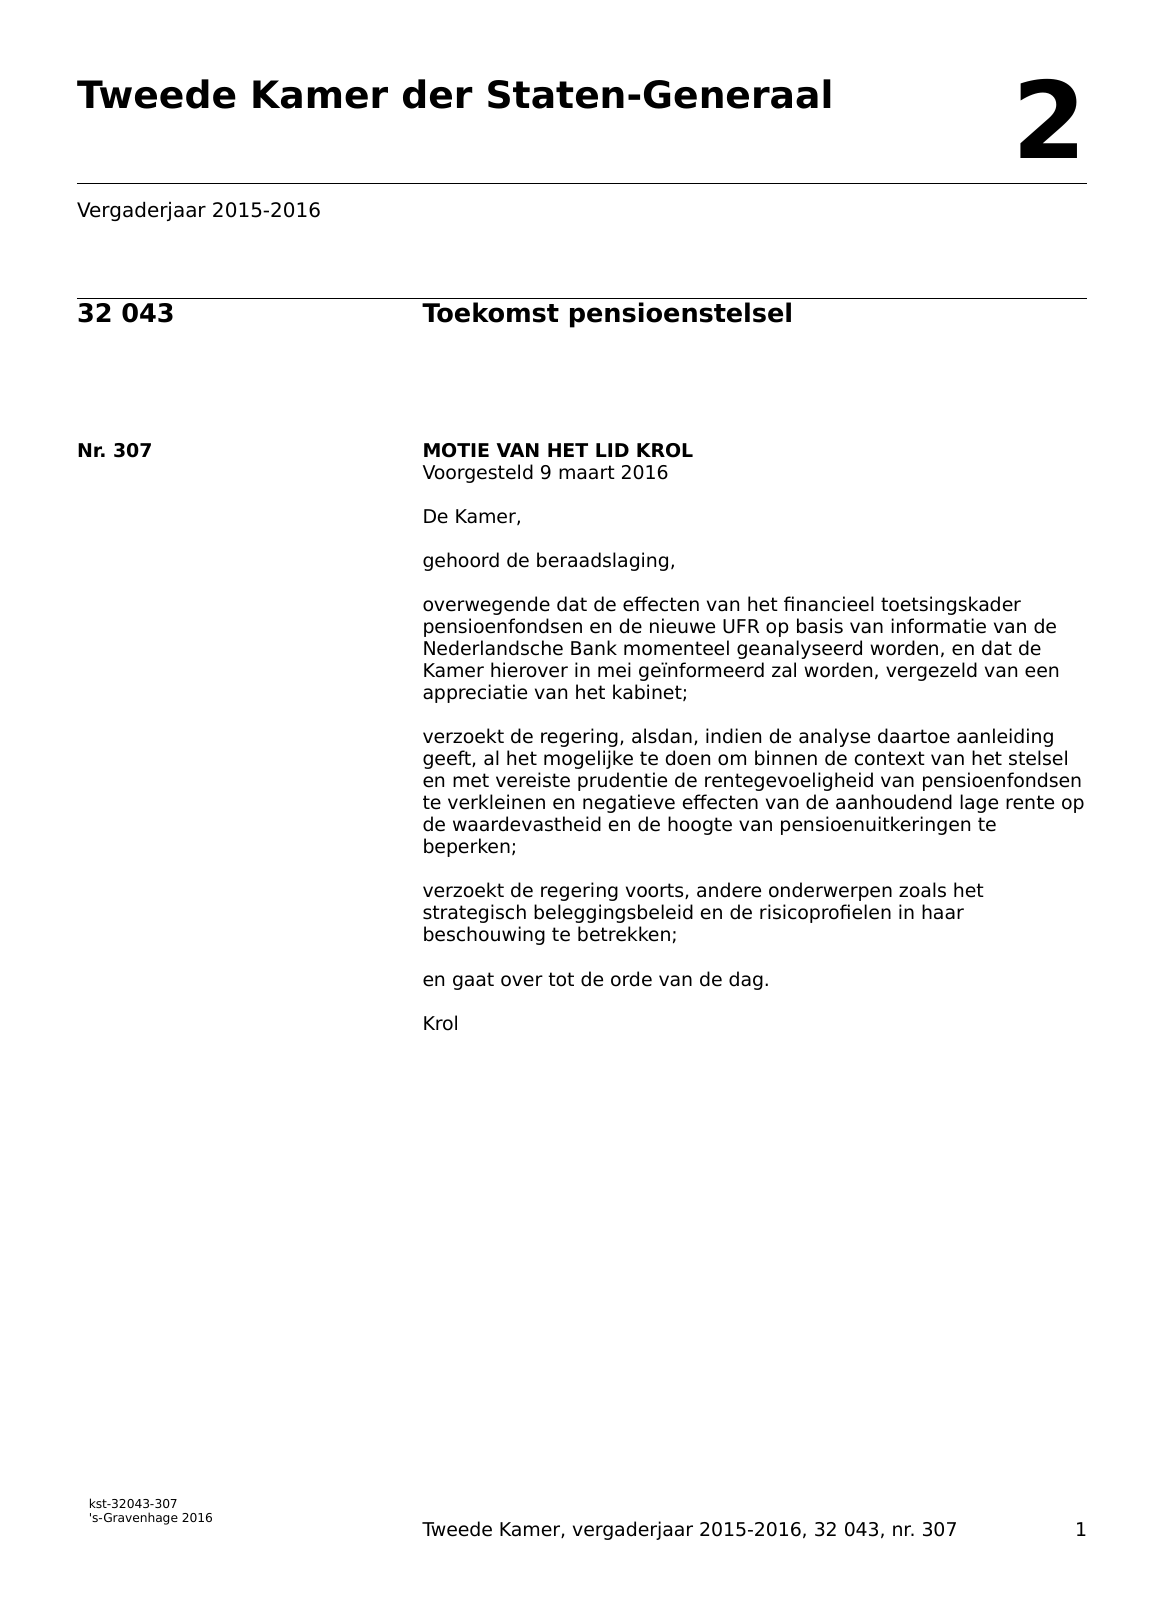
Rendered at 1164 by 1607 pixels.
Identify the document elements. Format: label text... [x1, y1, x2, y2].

table_header 2 [886, 59, 1087, 183]
text kst-32043-307 [88, 1497, 323, 1511]
text verzoekt de regering voorts, andere onderwerpen zoals het strategisch beleggingsbeleid en de risicoprofielen in haar beschouwing te betrekken; [422, 880, 1087, 946]
text verzoekt de regering, alsdan, indien de analyse daartoe aanleiding geeft, al het mogelijke te doen om binnen de context van het stelsel en met vereiste prudentie de rentegevoeligheid van pensioenfondsen te verkleinen en negatieve effecten van de aanhoudend lage rente op de waardevastheid en de hoogte van pensioenuitkeringen te beperken; [422, 726, 1087, 858]
table_cell Vergaderjaar 2015-2016 [77, 184, 1087, 298]
subtitle Nr. 307 MOTIE VAN HET LID KROL [77, 440, 1087, 462]
text gehoord de beraadslaging, [422, 550, 1087, 572]
text De Kamer, [422, 506, 1087, 528]
text Krol [422, 1013, 1087, 1034]
table_header Tweede Kamer der Staten-Generaal [77, 59, 886, 183]
text en gaat over tot de orde van de dag. [422, 968, 1087, 990]
subtitle 32 043 Toekomst pensioenstelsel [77, 299, 1087, 329]
text Voorgesteld 9 maart 2016 [422, 462, 1087, 484]
text 's-Gravenhage 2016 [88, 1511, 323, 1525]
text overwegende dat de effecten van het financieel toetsingskader pensioenfondsen en de nieuwe UFR op basis van informatie van de Nederlandsche Bank momenteel geanalyseerd worden, en dat de Kamer hierover in mei geïnformeerd zal worden, vergezeld van een appreciatie van het kabinet; [422, 594, 1087, 704]
